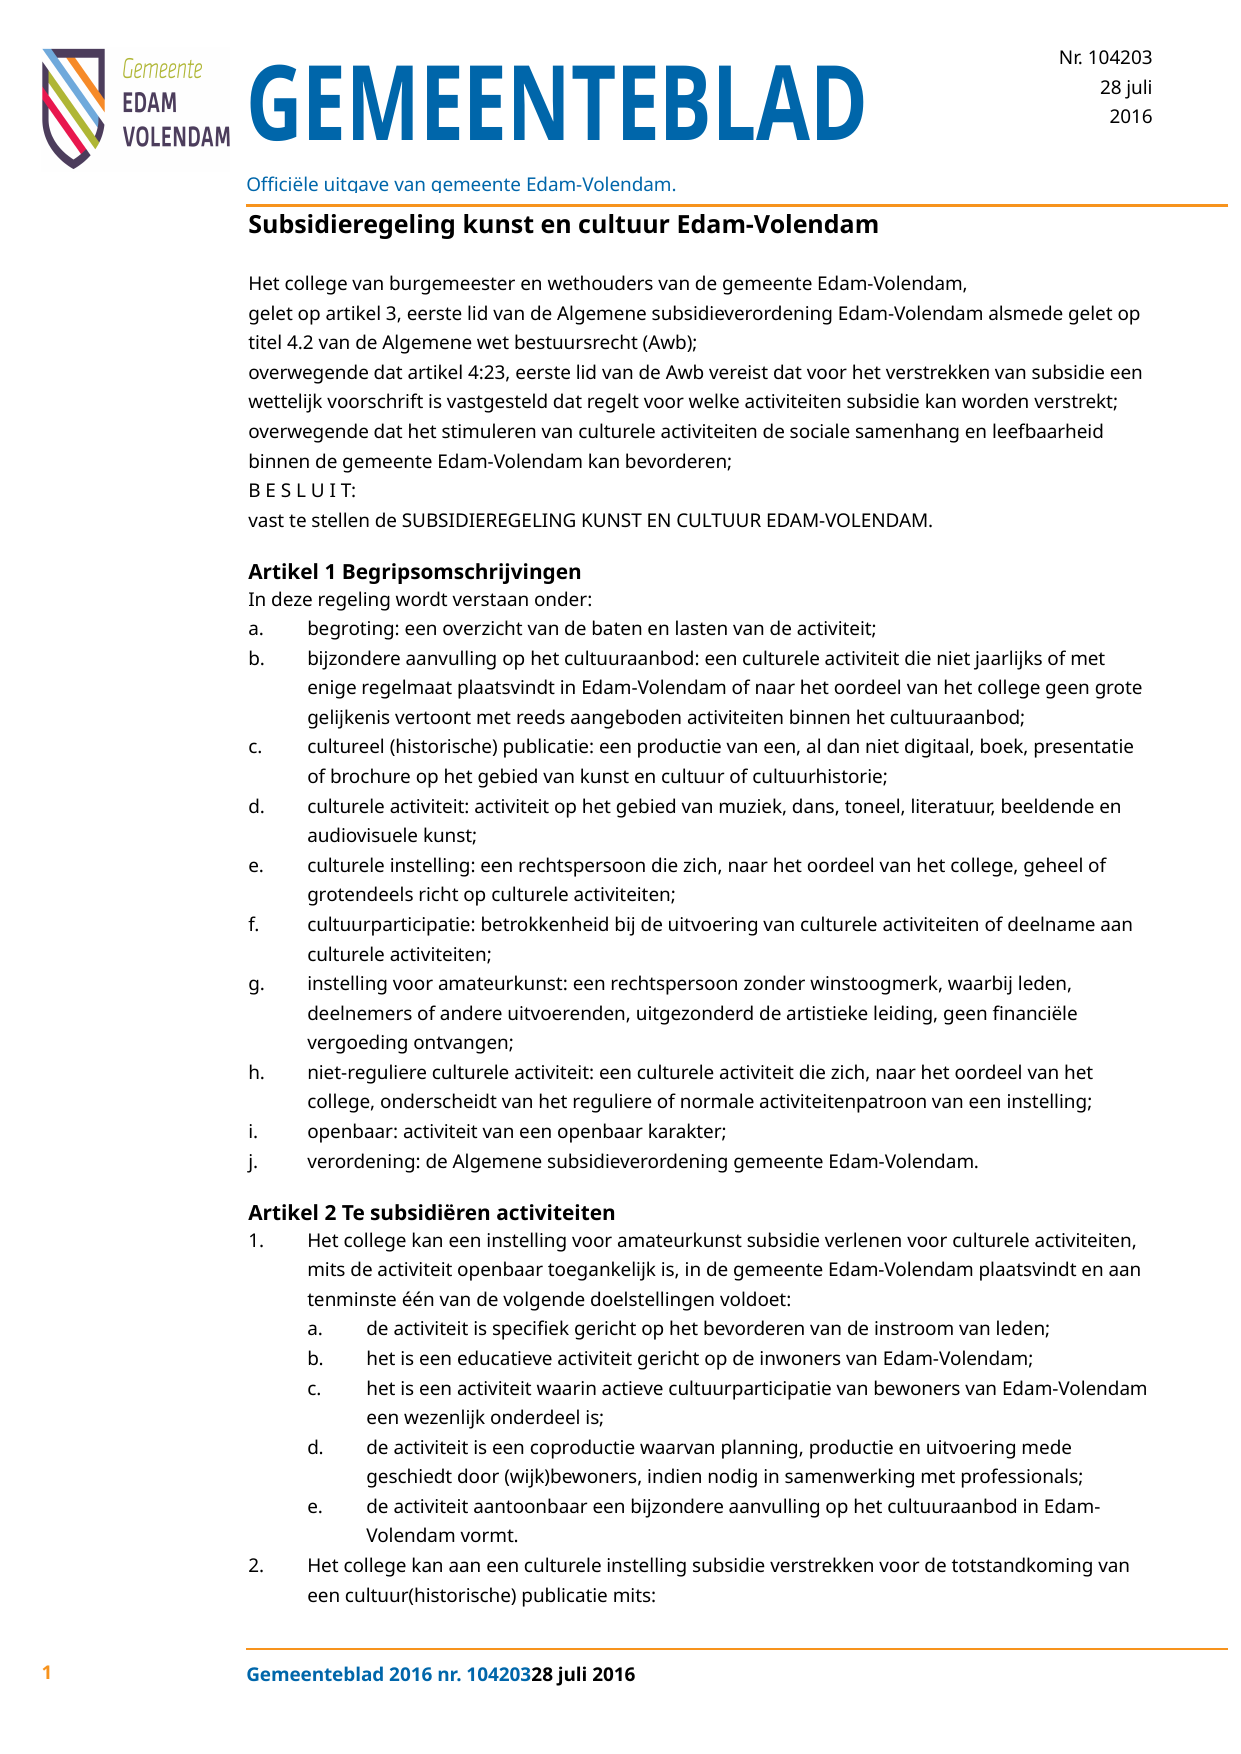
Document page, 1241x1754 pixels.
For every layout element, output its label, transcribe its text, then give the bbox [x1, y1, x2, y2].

text gelet op artikel 3, eerste lid van de Algemene subsidieverordening Edam-Volendam alsmede gelet op titel 4.2 van de Algemene wet bestuursrecht (Awb); [248, 300, 1152, 355]
list bijzondere aanvulling op het cultuuraanbod: een culturele activiteit die niet jaarlijks of met enige regelmaat plaatsvindt in Edam-Volendam of naar het oordeel van het college geen grote gelijkenis vertoont met reeds aangeboden activiteiten binnen het cultuuraanbod; [248, 645, 1152, 730]
list niet-reguliere culturele activiteit: een culturele activiteit die zich, naar het oordeel van het college, onderscheidt van het reguliere of normale activiteitenpatroon van een instelling; [248, 1059, 1152, 1114]
list culturele instelling: een rechtspersoon die zich, naar het oordeel van het college, geheel of grotendeels richt op culturele activiteiten; [248, 852, 1152, 907]
list openbaar: activiteit van een openbaar karakter; [248, 1118, 1152, 1144]
text overwegende dat het stimuleren van culturele activiteiten de sociale samenhang en leefbaarheid binnen de gemeente Edam-Volendam kan bevorderen; [248, 418, 1152, 473]
list het is een educatieve activiteit gericht op de inwoners van Edam-Volendam; [307, 1345, 1152, 1371]
text B E S L U I T: [248, 477, 1152, 503]
list cultuurparticipatie: betrokkenheid bij de uitvoering van culturele activiteiten of deelname aan culturele activiteiten; [248, 911, 1152, 967]
text Artikel 1 Begripsomschrijvingen [248, 557, 1152, 586]
text overwegende dat artikel 4:23, eerste lid van de Awb vereist dat voor het verstrekken van subsidie een wettelijk voorschrift is vastgesteld dat regelt voor welke activiteiten subsidie kan worden verstrekt; [248, 359, 1152, 414]
list instelling voor amateurkunst: een rechtspersoon zonder winstoogmerk, waarbij leden, deelnemers of andere uitvoerenden, uitgezonderd de artistieke leiding, geen financiële vergoeding ontvangen; [248, 970, 1152, 1055]
list de activiteit is specifiek gericht op het bevorderen van de instroom van leden; [307, 1316, 1152, 1341]
list Het college kan een instelling voor amateurkunst subsidie verlenen voor culturele activiteiten, mits de activiteit openbaar toegankelijk is, in de gemeente Edam-Volendam plaatsvindt en aan tenminste één van de volgende doelstellingen voldoet: [248, 1227, 1152, 1312]
text In deze regeling wordt verstaan onder: [248, 586, 1152, 612]
list begroting: een overzicht van de baten en lasten van de activiteit; [248, 615, 1152, 641]
text Het college van burgemeester en wethouders van de gemeente Edam-Volendam, [248, 270, 1152, 296]
picture [41, 47, 231, 172]
text Artikel 2 Te subsidiëren activiteiten [248, 1198, 1152, 1227]
list de activiteit aantoonbaar een bijzondere aanvulling op het cultuuraanbod in Edam-Volendam vormt. [307, 1493, 1152, 1548]
list Het college kan aan een culturele instelling subsidie verstrekken voor de totstandkoming van een cultuur(historische) publicatie mits: [248, 1552, 1152, 1607]
list de activiteit is een coproductie waarvan planning, productie en uitvoering mede geschiedt door (wijk)bewoners, indien nodig in samenwerking met professionals; [307, 1434, 1152, 1489]
list cultureel (historische) publicatie: een productie van een, al dan niet digitaal, boek, presentatie of brochure op het gebied van kunst en cultuur of cultuurhistorie; [248, 734, 1152, 789]
list culturele activiteit: activiteit op het gebied van muziek, dans, toneel, literatuur, beeldende en audiovisuele kunst; [248, 793, 1152, 848]
text vast te stellen de SUBSIDIEREGELING KUNST EN CULTUUR EDAM-VOLENDAM. [248, 507, 1152, 533]
list het is een activiteit waarin actieve cultuurparticipatie van bewoners van Edam-Volendam een wezenlijk onderdeel is; [307, 1375, 1152, 1430]
list verordening: de Algemene subsidieverordening gemeente Edam-Volendam. [248, 1148, 1152, 1174]
text Subsidieregeling kunst en cultuur Edam-Volendam [248, 207, 1152, 241]
